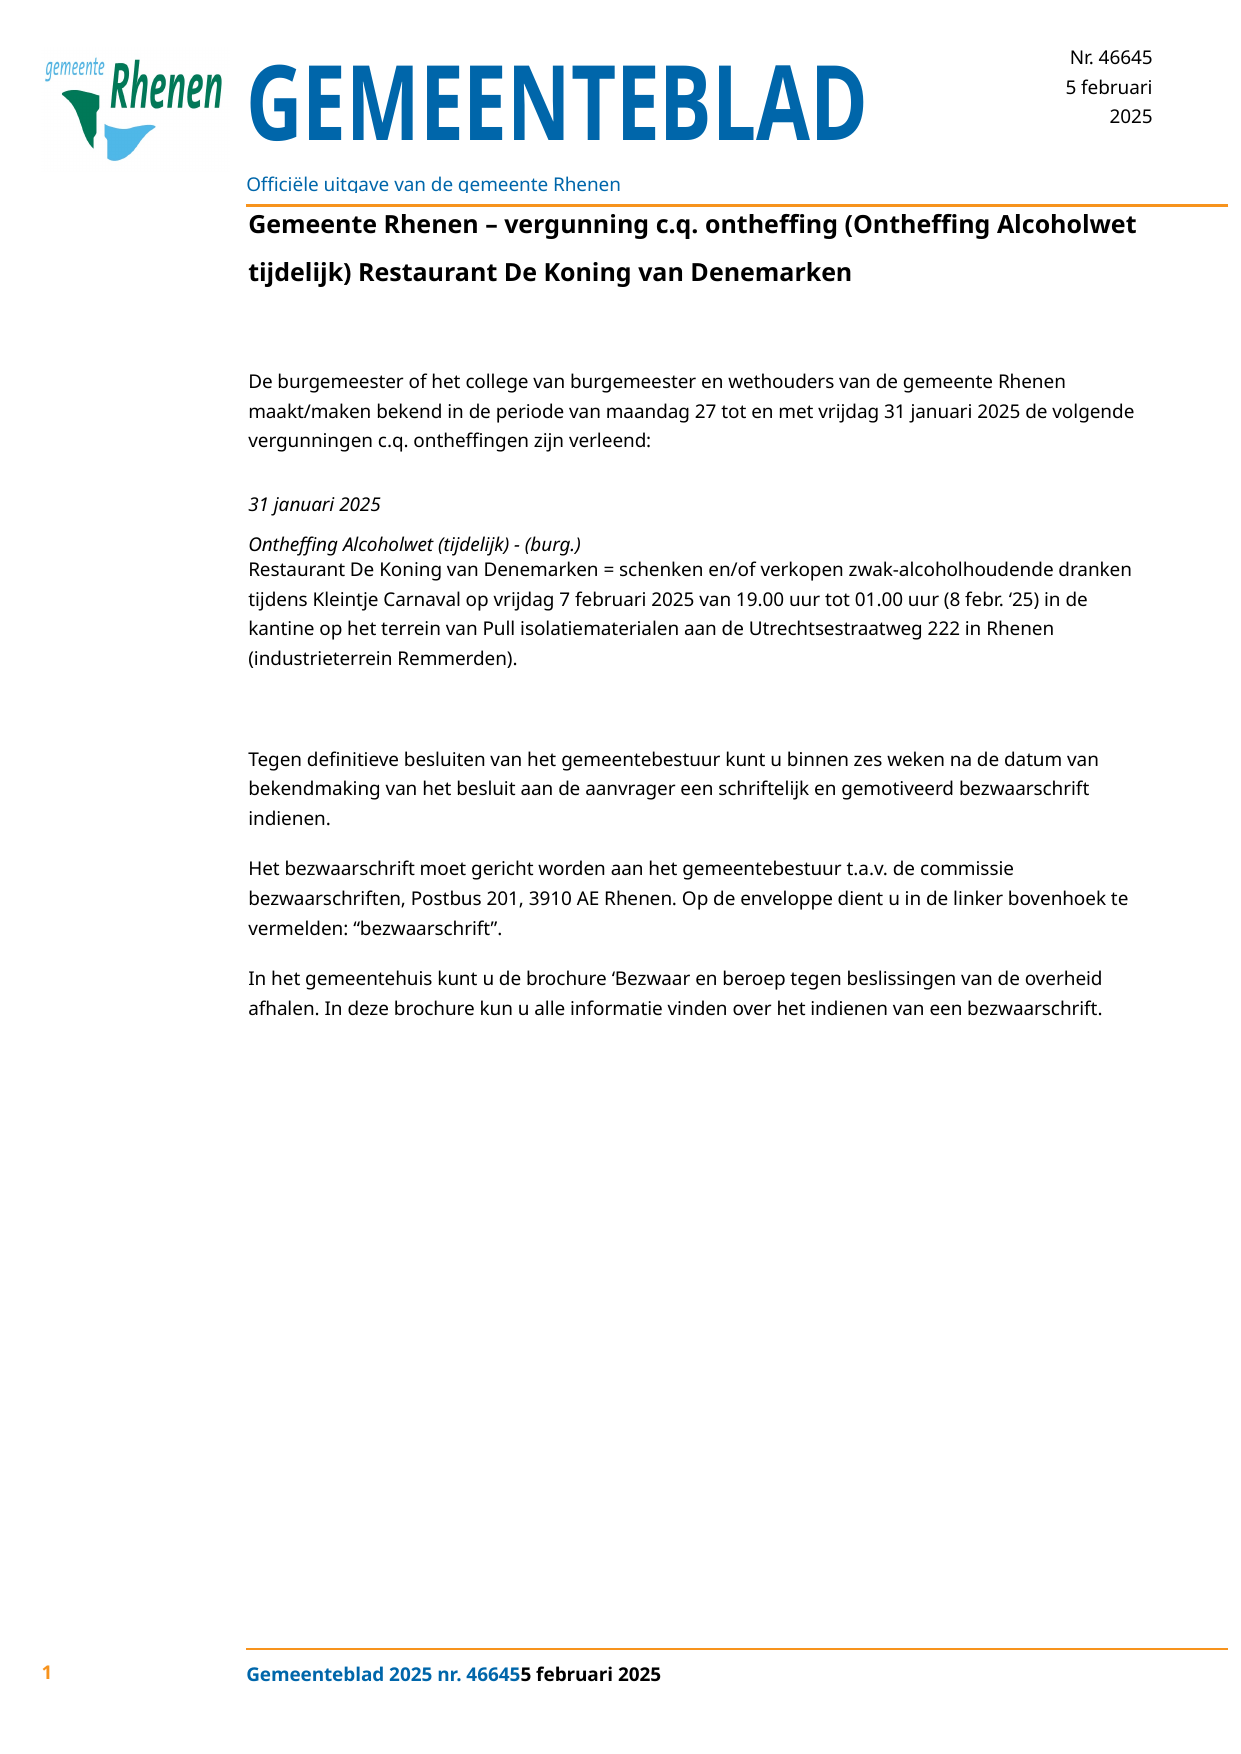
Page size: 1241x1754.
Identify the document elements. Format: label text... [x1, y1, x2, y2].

text Ontheffing Alcoholwet (tijdelijk) - (burg.) [248, 531, 1152, 556]
text De burgemeester of het college van burgemeester en wethouders van de gemeente Rhenen maakt/maken bekend in de periode van maandag 27 tot en met vrijdag 31 januari 2025 de volgende vergunningen c.q. ontheffingen zijn verleend: [248, 368, 1152, 453]
picture [41, 47, 231, 172]
text Restaurant De Koning van Denemarken = schenken en/of verkopen zwak-alcoholhoudende dranken tijdens Kleintje Carnaval op vrijdag 7 februari 2025 van 19.00 uur tot 01.00 uur (8 febr. ‘25) in de kantine op het terrein van Pull isolatiematerialen aan de Utrechtsestraatweg 222 in Rhenen (industrieterrein Remmerden). [248, 556, 1152, 671]
text Tegen definitieve besluiten van het gemeentebestuur kunt u binnen zes weken na de datum van bekendmaking van het besluit aan de aanvrager een schriftelijk en gemotiveerd bezwaarschrift indienen. [248, 746, 1152, 831]
text In het gemeentehuis kunt u de brochure ‘Bezwaar en beroep tegen beslissingen van de overheid afhalen. In deze brochure kun u alle informatie vinden over het indienen van een bezwaarschrift. [248, 965, 1152, 1021]
text 31 januari 2025 [248, 491, 1152, 517]
text Het bezwaarschrift moet gericht worden aan het gemeentebestuur t.a.v. de commissie bezwaarschriften, Postbus 201, 3910 AE Rhenen. Op de enveloppe dient u in de linker bovenhoek te vermelden: “bezwaarschrift”. [248, 856, 1152, 941]
text Gemeente Rhenen – vergunning c.q. ontheffing (Ontheffing Alcoholwet tijdelijk) Restaurant De Koning van Denemarken [248, 207, 1152, 288]
